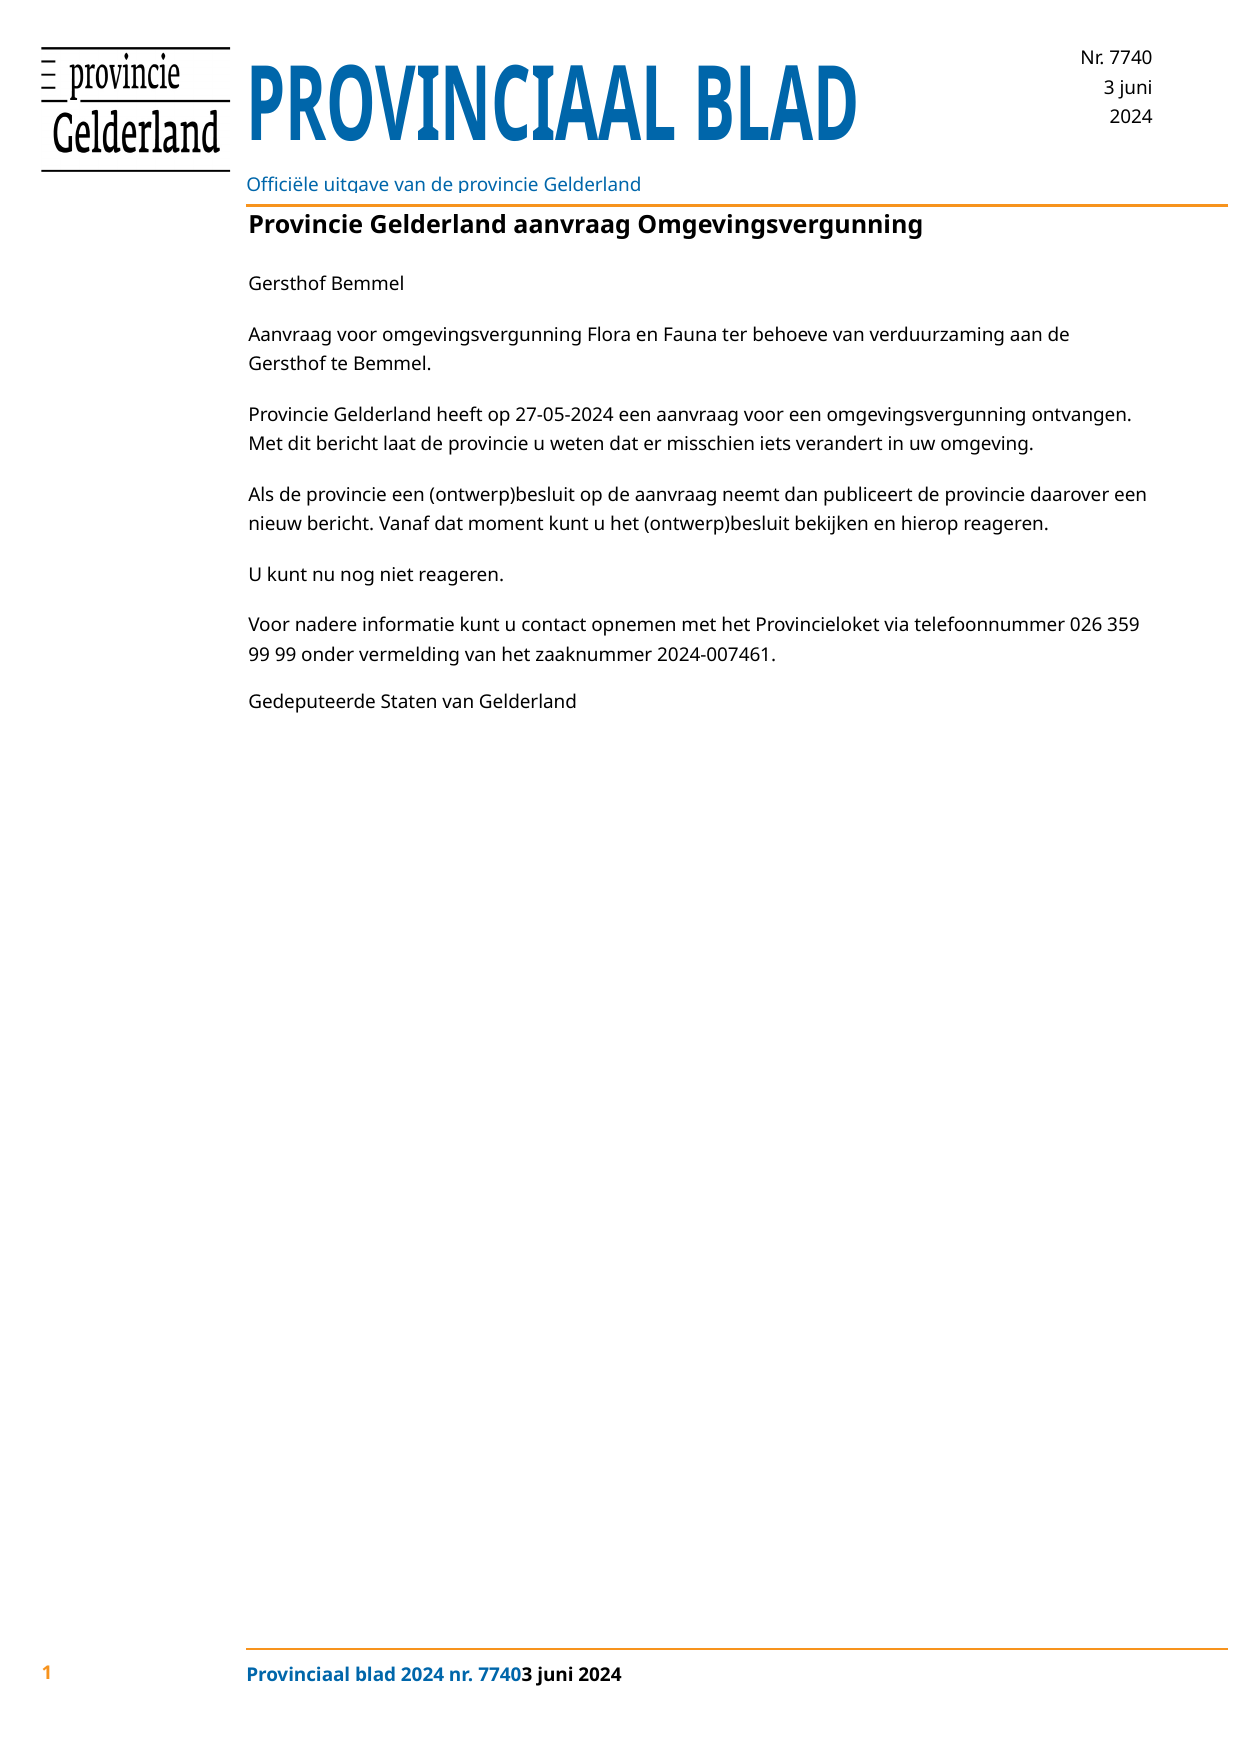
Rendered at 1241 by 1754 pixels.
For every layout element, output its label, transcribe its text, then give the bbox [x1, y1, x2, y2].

text Aanvraag voor omgevingsvergunning Flora en Fauna ter behoeve van verduurzaming aan de Gersthof te Bemmel. [248, 321, 1152, 376]
text Provincie Gelderland heeft op 27-05-2024 een aanvraag voor een omgevingsvergunning ontvangen. Met dit bericht laat de provincie u weten dat er misschien iets verandert in uw omgeving. [248, 401, 1152, 456]
text Voor nadere informatie kunt u contact opnemen met het Provincieloket via telefoonnummer 026 359 99 99 onder vermelding van het zaaknummer 2024-007461. [248, 611, 1152, 666]
text U kunt nu nog niet reageren. [248, 561, 1152, 586]
text Als de provincie een (ontwerp)besluit op de aanvraag neemt dan publiceert de provincie daarover een nieuw bericht. Vanaf dat moment kunt u het (ontwerp)besluit bekijken en hierop reageren. [248, 481, 1152, 536]
text Provincie Gelderland aanvraag Omgevingsvergunning [248, 207, 1152, 241]
text Gedeputeerde Staten van Gelderland [248, 688, 1152, 714]
picture [41, 47, 231, 172]
text Gersthof Bemmel [248, 270, 1152, 296]
